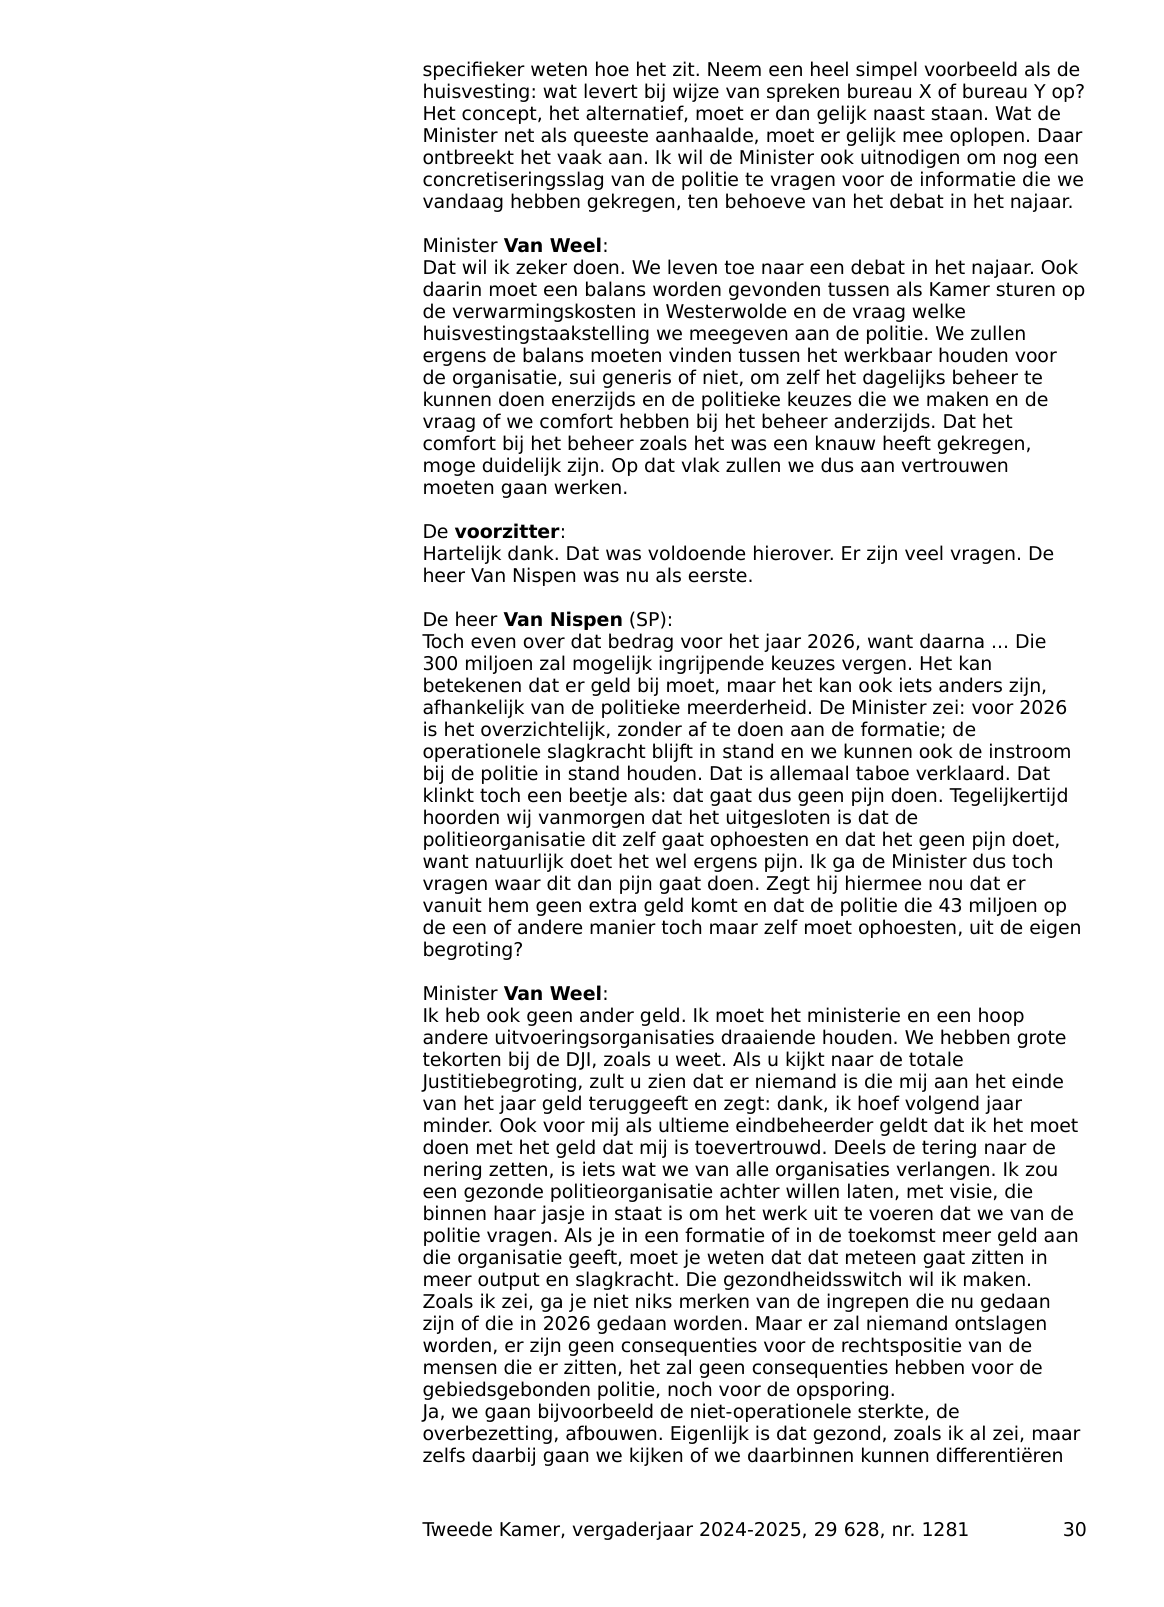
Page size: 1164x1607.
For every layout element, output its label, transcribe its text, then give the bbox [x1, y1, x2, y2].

text Minister Van Weel: [422, 235, 1087, 257]
text Dat wil ik zeker doen. We leven toe naar een debat in het najaar. Ook daarin moet een balans worden gevonden tussen als Kamer sturen op de verwarmingskosten in Westerwolde en de vraag welke huisvestingstaakstelling we meegeven aan de politie. We zullen ergens de balans moeten vinden tussen het werkbaar houden voor de organisatie, sui generis of niet, om zelf het dagelijks beheer te kunnen doen enerzijds en de politieke keuzes die we maken en de vraag of we comfort hebben bij het beheer anderzijds. Dat het comfort bij het beheer zoals het was een knauw heeft gekregen, moge duidelijk zijn. Op dat vlak zullen we dus aan vertrouwen moeten gaan werken. [422, 257, 1087, 499]
text Minister Van Weel: [422, 983, 1087, 1005]
text De heer Van Nispen (SP): [422, 609, 1087, 631]
text De voorzitter: [422, 521, 1087, 543]
text Ja, we gaan bijvoorbeeld de niet-operationele sterkte, de overbezetting, afbouwen. Eigenlijk is dat gezond, zoals ik al zei, maar zelfs daarbij gaan we kijken of we daarbinnen kunnen differentiëren [422, 1401, 1087, 1467]
text Hartelijk dank. Dat was voldoende hierover. Er zijn veel vragen. De heer Van Nispen was nu als eerste. [422, 543, 1087, 587]
text Toch even over dat bedrag voor het jaar 2026, want daarna ... Die 300 miljoen zal mogelijk ingrijpende keuzes vergen. Het kan betekenen dat er geld bij moet, maar het kan ook iets anders zijn, afhankelijk van de politieke meerderheid. De Minister zei: voor 2026 is het overzichtelijk, zonder af te doen aan de formatie; de operationele slagkracht blijft in stand en we kunnen ook de instroom bij de politie in stand houden. Dat is allemaal taboe verklaard. Dat klinkt toch een beetje als: dat gaat dus geen pijn doen. Tegelijkertijd hoorden wij vanmorgen dat het uitgesloten is dat de politieorganisatie dit zelf gaat ophoesten en dat het geen pijn doet, want natuurlijk doet het wel ergens pijn. Ik ga de Minister dus toch vragen waar dit dan pijn gaat doen. Zegt hij hiermee nou dat er vanuit hem geen extra geld komt en dat de politie die 43 miljoen op de een of andere manier toch maar zelf moet ophoesten, uit de eigen begroting? [422, 631, 1087, 961]
text Ik heb ook geen ander geld. Ik moet het ministerie en een hoop andere uitvoeringsorganisaties draaiende houden. We hebben grote tekorten bij de DJI, zoals u weet. Als u kijkt naar de totale Justitiebegroting, zult u zien dat er niemand is die mij aan het einde van het jaar geld teruggeeft en zegt: dank, ik hoef volgend jaar minder. Ook voor mij als ultieme eindbeheerder geldt dat ik het moet doen met het geld dat mij is toevertrouwd. Deels de tering naar de nering zetten, is iets wat we van alle organisaties verlangen. Ik zou een gezonde politieorganisatie achter willen laten, met visie, die binnen haar jasje in staat is om het werk uit te voeren dat we van de politie vragen. Als je in een formatie of in de toekomst meer geld aan die organisatie geeft, moet je weten dat dat meteen gaat zitten in meer output en slagkracht. Die gezondheidsswitch wil ik maken. Zoals ik zei, ga je niet niks merken van de ingrepen die nu gedaan zijn of die in 2026 gedaan worden. Maar er zal niemand ontslagen worden, er zijn geen consequenties voor de rechtspositie van de mensen die er zitten, het zal geen consequenties hebben voor de gebiedsgebonden politie, noch voor de opsporing. [422, 1005, 1087, 1401]
text specifieker weten hoe het zit. Neem een heel simpel voorbeeld als de huisvesting: wat levert bij wijze van spreken bureau X of bureau Y op? Het concept, het alternatief, moet er dan gelijk naast staan. Wat de Minister net als queeste aanhaalde, moet er gelijk mee oplopen. Daar ontbreekt het vaak aan. Ik wil de Minister ook uitnodigen om nog een concretiseringsslag van de politie te vragen voor de informatie die we vandaag hebben gekregen, ten behoeve van het debat in het najaar. [422, 59, 1087, 213]
